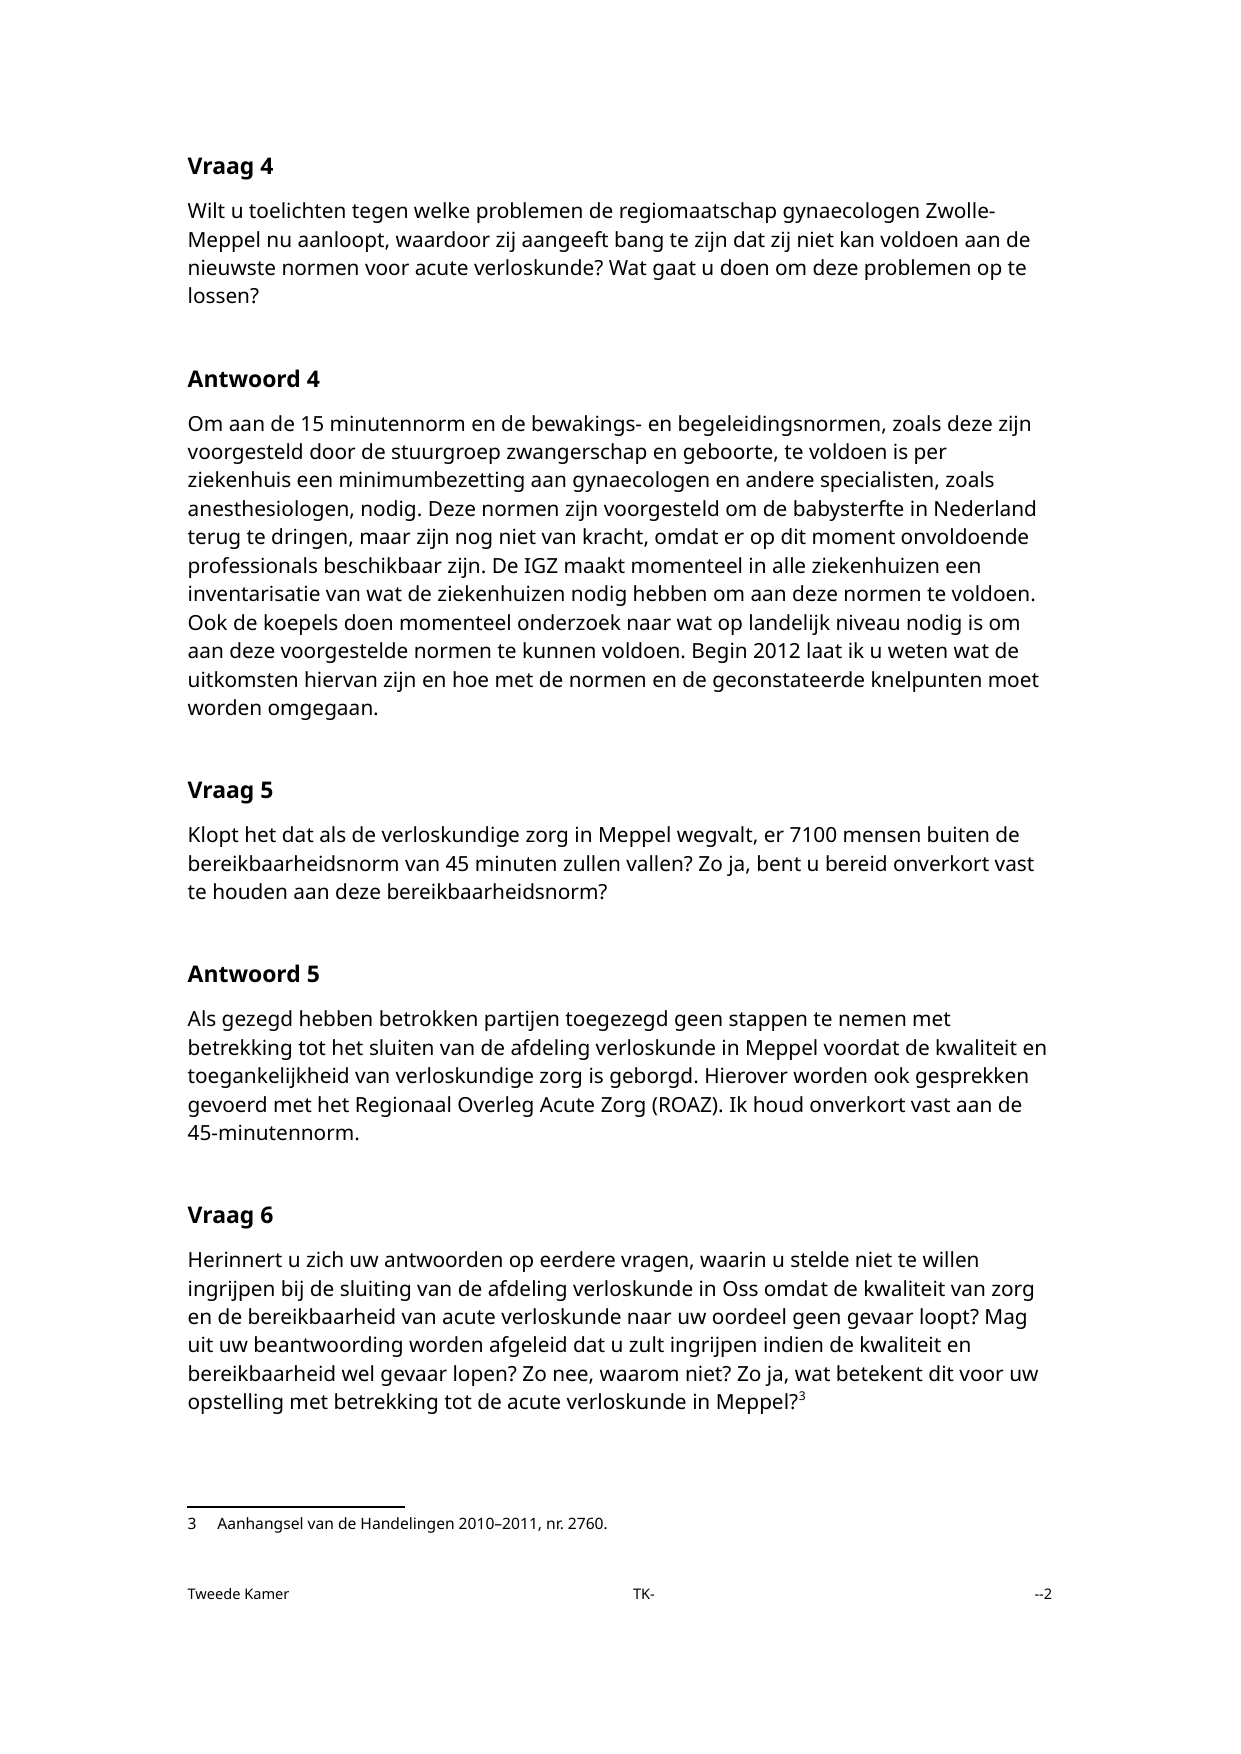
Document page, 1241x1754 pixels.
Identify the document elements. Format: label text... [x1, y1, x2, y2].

subtitle Antwoord 5 [187, 958, 1053, 989]
text Klopt het dat als de verloskundige zorg in Meppel wegvalt, er 7100 mensen buiten de bereikbaarheidsnorm van 45 minuten zullen vallen? Zo ja, bent u bereid onverkort vast te houden aan deze bereikbaarheidsnorm? [187, 820, 1053, 906]
text Wilt u toelichten tegen welke problemen de regiomaatschap gynaecologen Zwolle-Meppel nu aanloopt, waardoor zij aangeeft bang te zijn dat zij niet kan voldoen aan de nieuwste normen voor acute verloskunde? Wat gaat u doen om deze problemen op te lossen? [187, 196, 1053, 310]
subtitle Vraag 5 [187, 774, 1053, 805]
subtitle Vraag 6 [187, 1199, 1053, 1230]
subtitle Vraag 4 [187, 150, 1053, 181]
text Als gezegd hebben betrokken partijen toegezegd geen stappen te nemen met betrekking tot het sluiten van de afdeling verloskunde in Meppel voordat de kwaliteit en toegankelijkheid van verloskundige zorg is geborgd. Hierover worden ook gesprekken gevoerd met het Regionaal Overleg Acute Zorg (ROAZ). Ik houd onverkort vast aan de 45-minutennorm. [187, 1004, 1053, 1147]
text Herinnert u zich uw antwoorden op eerdere vragen, waarin u stelde niet te willen ingrijpen bij de sluiting van de afdeling verloskunde in Oss omdat de kwaliteit van zorg en de bereikbaarheid van acute verloskunde naar uw oordeel geen gevaar loopt? Mag uit uw beantwoording worden afgeleid dat u zult ingrijpen indien de kwaliteit en bereikbaarheid wel gevaar lopen? Zo nee, waarom niet? Zo ja, wat betekent dit voor uw opstelling met betrekking tot de acute verloskunde in Meppel? [187, 1245, 1053, 1416]
text Aanhangsel van de Handelingen 2010–2011, nr. 2760. [187, 1506, 1053, 1534]
subtitle Antwoord 4 [187, 362, 1053, 394]
text Om aan de 15 minutennorm en de bewakings- en begeleidingsnormen, zoals deze zijn voorgesteld door de stuurgroep zwangerschap en geboorte, te voldoen is per ziekenhuis een minimumbezetting aan gynaecologen en andere specialisten, zoals anesthesiologen, nodig. Deze normen zijn voorgesteld om de babysterfte in Nederland terug te dringen, maar zijn nog niet van kracht, omdat er op dit moment onvoldoende professionals beschikbaar zijn. De IGZ maakt momenteel in alle ziekenhuizen een inventarisatie van wat de ziekenhuizen nodig hebben om aan deze normen te voldoen. Ook de koepels doen momenteel onderzoek naar wat op landelijk niveau nodig is om aan deze voorgestelde normen te kunnen voldoen. Begin 2012 laat ik u weten wat de uitkomsten hiervan zijn en hoe met de normen en de geconstateerde knelpunten moet worden omgegaan. [187, 409, 1053, 722]
